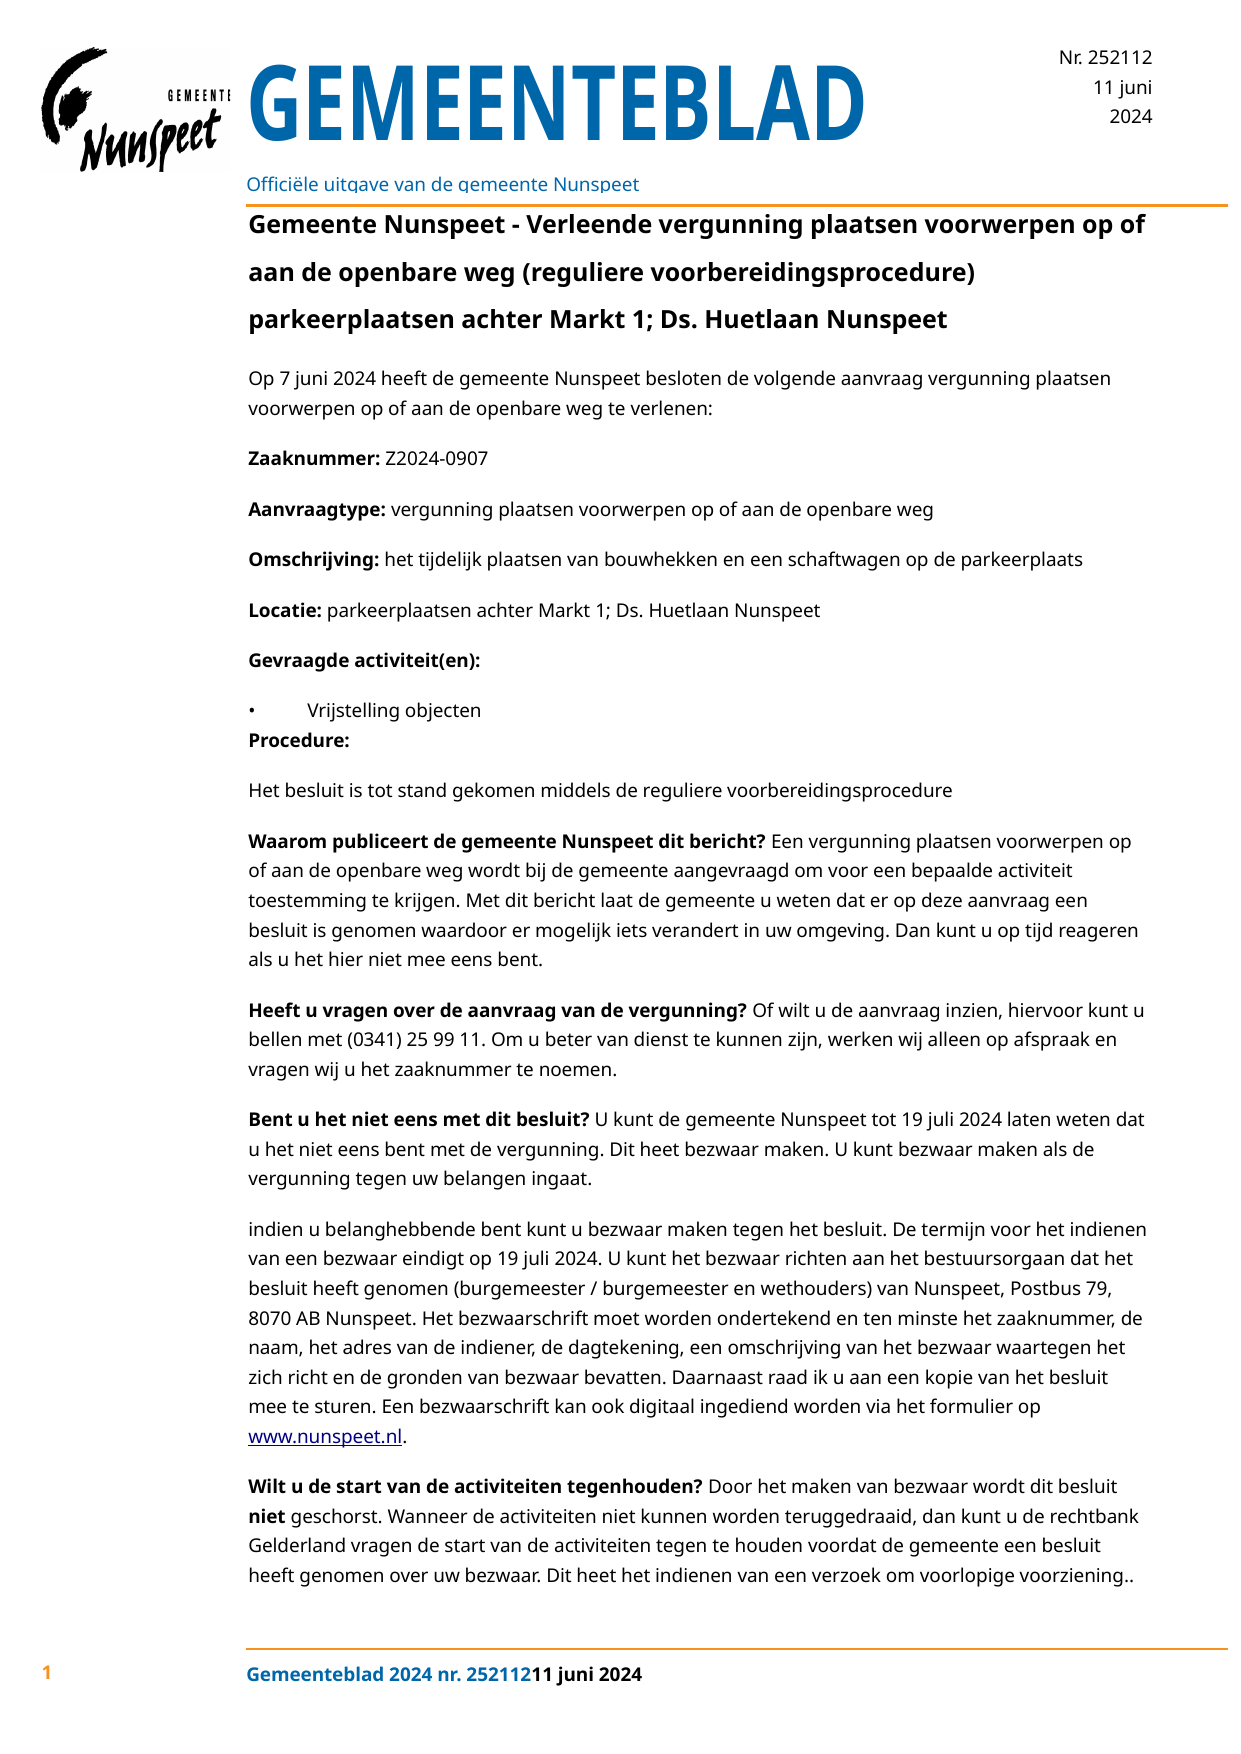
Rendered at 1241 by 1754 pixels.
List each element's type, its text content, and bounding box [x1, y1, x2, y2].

text Locatie: parkeerplaatsen achter Markt 1; Ds. Huetlaan Nunspeet [248, 597, 1152, 622]
list Vrijstelling objecten [248, 698, 1152, 723]
text Waarom publiceert de gemeente Nunspeet dit bericht? Een vergunning plaatsen voorwerpen op of aan de openbare weg wordt bij de gemeente aangevraagd om voor een bepaalde activiteit toestemming te krijgen. Met dit bericht laat de gemeente u weten dat er op deze aanvraag een besluit is genomen waardoor er mogelijk iets verandert in uw omgeving. Dan kunt u op tijd reageren als u het hier niet mee eens bent. [248, 828, 1152, 972]
text indien u belanghebbende bent kunt u bezwaar maken tegen het besluit. De termijn voor het indienen van een bezwaar eindigt op 19 juli 2024. U kunt het bezwaar richten aan het bestuursorgaan dat het besluit heeft genomen (burgemeester / burgemeester en wethouders) van Nunspeet, Postbus 79, 8070 AB Nunspeet. Het bezwaarschrift moet worden ondertekend en ten minste het zaaknummer, de naam, het adres van de indiener, de dagtekening, een omschrijving van het bezwaar waartegen het zich richt en de gronden van bezwaar bevatten. Daarnaast raad ik u aan een kopie van het besluit mee te sturen. Een bezwaarschrift kan ook digitaal ingediend worden via het formulier op www.nunspeet.nl. [248, 1216, 1152, 1449]
picture [41, 47, 231, 172]
text Op 7 juni 2024 heeft de gemeente Nunspeet besloten de volgende aanvraag vergunning plaatsen voorwerpen op of aan de openbare weg te verlenen: [248, 366, 1152, 421]
text Heeft u vragen over de aanvraag van de vergunning? Of wilt u de aanvraag inzien, hiervoor kunt u bellen met (0341) 25 99 11. Om u beter van dienst te kunnen zijn, werken wij alleen op afspraak en vragen wij u het zaaknummer te noemen. [248, 997, 1152, 1082]
text Wilt u de start van de activiteiten tegenhouden? Door het maken van bezwaar wordt dit besluit niet geschorst. Wanneer de activiteiten niet kunnen worden teruggedraaid, dan kunt u de rechtbank Gelderland vragen de start van de activiteiten tegen te houden voordat de gemeente een besluit heeft genomen over uw bezwaar. Dit heet het indienen van een verzoek om voorlopige voorziening.. [248, 1473, 1152, 1588]
text Gemeente Nunspeet - Verleende vergunning plaatsen voorwerpen op of aan de openbare weg (reguliere voorbereidingsprocedure) parkeerplaatsen achter Markt 1; Ds. Huetlaan Nunspeet [248, 207, 1152, 336]
text Het besluit is tot stand gekomen middels de reguliere voorbereidingsprocedure [248, 778, 1152, 803]
text Bent u het niet eens met dit besluit? U kunt de gemeente Nunspeet tot 19 juli 2024 laten weten dat u het niet eens bent met de vergunning. Dit heet bezwaar maken. U kunt bezwaar maken als de vergunning tegen uw belangen ingaat. [248, 1106, 1152, 1191]
text Zaaknummer: Z2024-0907 [248, 446, 1152, 471]
text Gevraagde activiteit(en): [248, 647, 1152, 673]
text Omschrijving: het tijdelijk plaatsen van bouwhekken en een schaftwagen op de parkeerplaats [248, 546, 1152, 572]
text Procedure: [248, 727, 1152, 753]
text Aanvraagtype: vergunning plaatsen voorwerpen op of aan de openbare weg [248, 496, 1152, 522]
